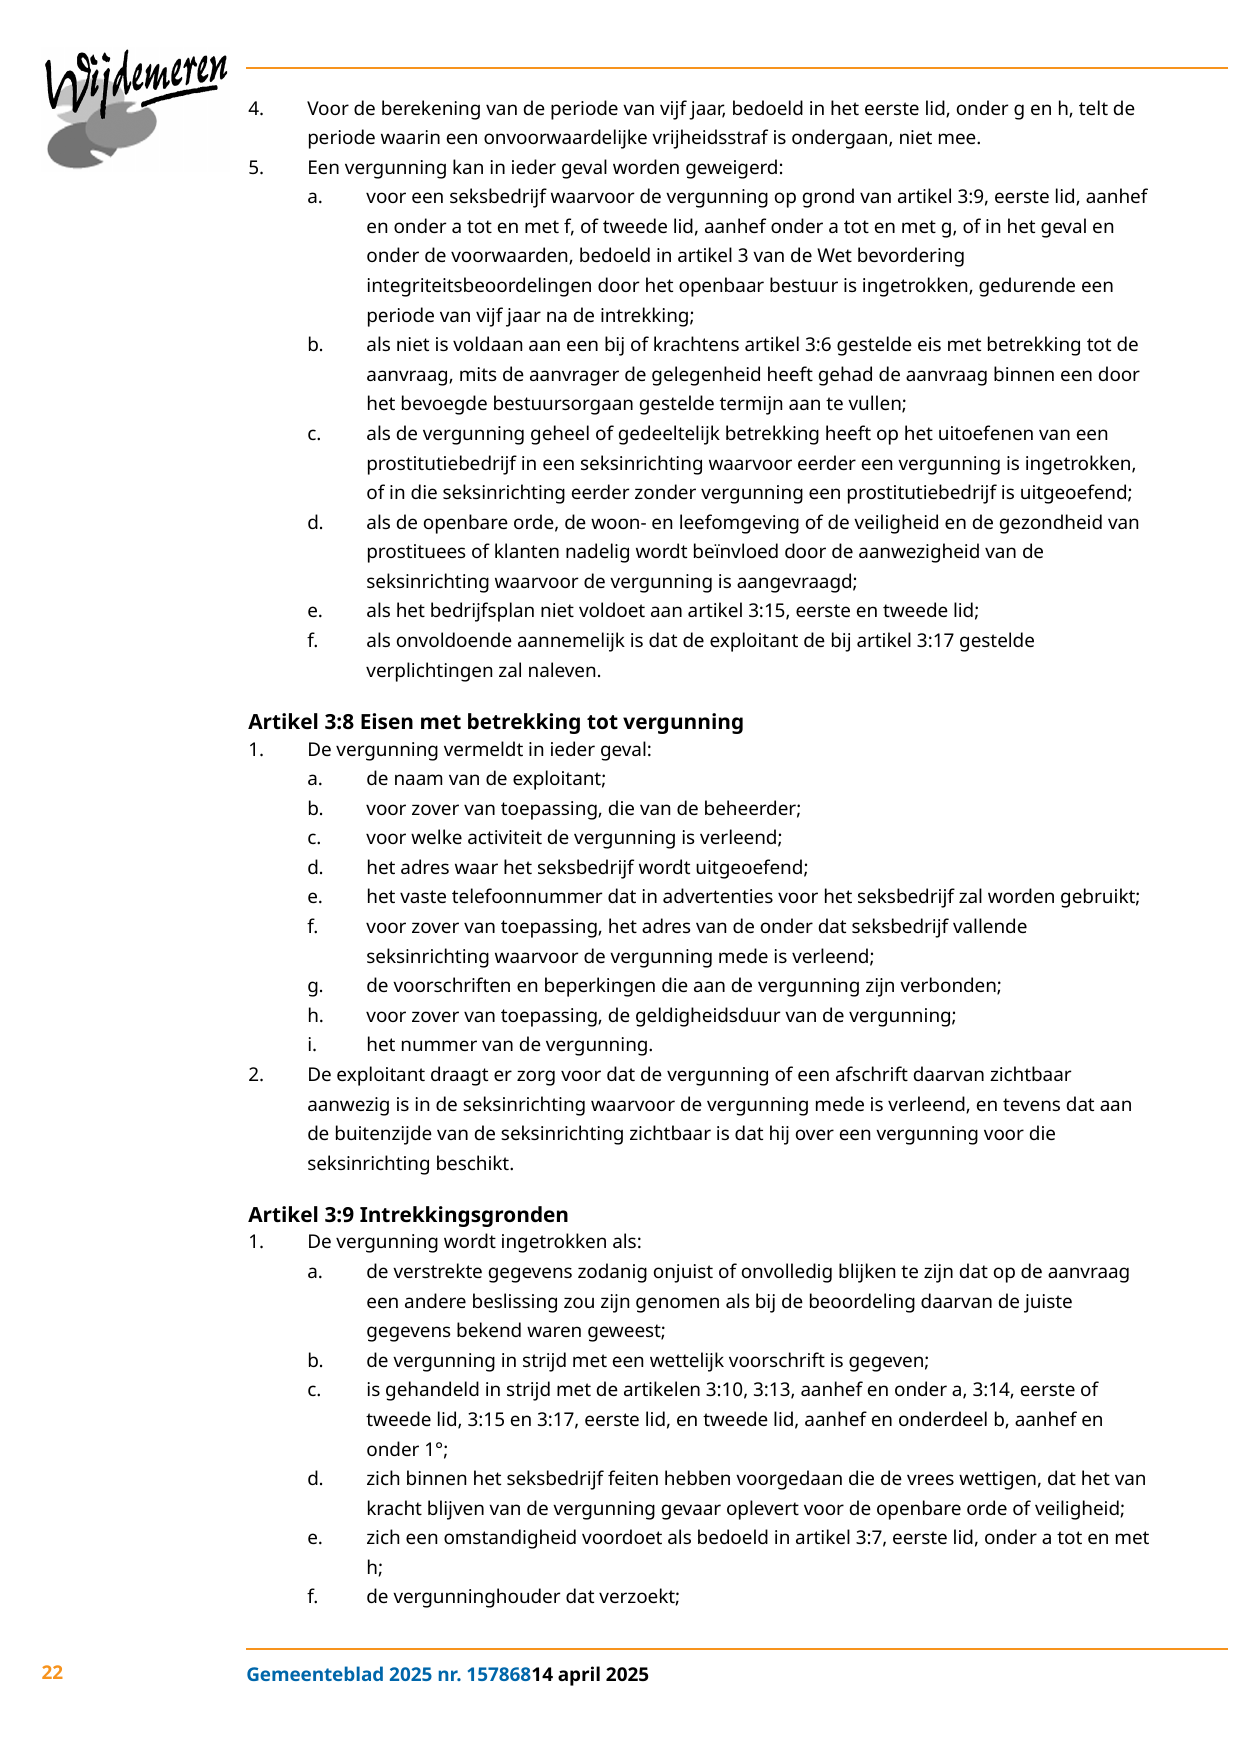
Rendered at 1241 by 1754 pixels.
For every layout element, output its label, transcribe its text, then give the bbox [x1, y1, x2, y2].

list de vergunninghouder dat verzoekt; [307, 1584, 1152, 1609]
picture [41, 47, 231, 172]
text Artikel 3:9 Intrekkingsgronden [248, 1200, 1152, 1229]
list voor welke activiteit de vergunning is verleend; [307, 824, 1152, 850]
list zich een omstandigheid voordoet als bedoeld in artikel 3:7, eerste lid, onder a tot en met h; [307, 1524, 1152, 1580]
list het vaste telefoonnummer dat in advertenties voor het seksbedrijf zal worden gebruikt; [307, 884, 1152, 909]
list zich binnen het seksbedrijf feiten hebben voorgedaan die de vrees wettigen, dat het van kracht blijven van de vergunning gevaar oplevert voor de openbare orde of veiligheid; [307, 1465, 1152, 1521]
list het nummer van de vergunning. [307, 1032, 1152, 1057]
list voor zover van toepassing, het adres van de onder dat seksbedrijf vallende seksinrichting waarvoor de vergunning mede is verleend; [307, 913, 1152, 968]
list Een vergunning kan in ieder geval worden geweigerd: [248, 154, 1152, 180]
list De vergunning vermeldt in ieder geval: [248, 736, 1152, 761]
list De exploitant draagt er zorg voor dat de vergunning of een afschrift daarvan zichtbaar aanwezig is in de seksinrichting waarvoor de vergunning mede is verleend, en tevens dat aan de buitenzijde van de seksinrichting zichtbaar is dat hij over een vergunning voor die seksinrichting beschikt. [248, 1061, 1152, 1176]
list de vergunning in strijd met een wettelijk voorschrift is gegeven; [307, 1347, 1152, 1373]
list als de vergunning geheel of gedeeltelijk betrekking heeft op het uitoefenen van een prostitutiebedrijf in een seksinrichting waarvoor eerder een vergunning is ingetrokken, of in die seksinrichting eerder zonder vergunning een prostitutiebedrijf is uitgeoefend; [307, 420, 1152, 505]
list als de openbare orde, de woon- en leefomgeving of de veiligheid en de gezondheid van prostituees of klanten nadelig wordt beïnvloed door de aanwezigheid van de seksinrichting waarvoor de vergunning is aangevraagd; [307, 509, 1152, 594]
list voor een seksbedrijf waarvoor de vergunning op grond van artikel 3:9, eerste lid, aanhef en onder a tot en met f, of tweede lid, aanhef onder a tot en met g, of in het geval en onder de voorwaarden, bedoeld in artikel 3 van de Wet bevordering integriteitsbeoordelingen door het openbaar bestuur is ingetrokken, gedurende een periode van vijf jaar na de intrekking; [307, 183, 1152, 328]
list als onvoldoende aannemelijk is dat de exploitant de bij artikel 3:17 gestelde verplichtingen zal naleven. [307, 627, 1152, 683]
text Artikel 3:8 Eisen met betrekking tot vergunning [248, 707, 1152, 736]
list Voor de berekening van de periode van vijf jaar, bedoeld in het eerste lid, onder g en h, telt de periode waarin een onvoorwaardelijke vrijheidsstraf is ondergaan, niet mee. [248, 95, 1152, 150]
list de verstrekte gegevens zodanig onjuist of onvolledig blijken te zijn dat op de aanvraag een andere beslissing zou zijn genomen als bij de beoordeling daarvan de juiste gegevens bekend waren geweest; [307, 1258, 1152, 1343]
list De vergunning wordt ingetrokken als: [248, 1229, 1152, 1254]
list de naam van de exploitant; [307, 765, 1152, 791]
list voor zover van toepassing, die van de beheerder; [307, 795, 1152, 821]
list als niet is voldaan aan een bij of krachtens artikel 3:6 gestelde eis met betrekking tot de aanvraag, mits de aanvrager de gelegenheid heeft gehad de aanvraag binnen een door het bevoegde bestuursorgaan gestelde termijn aan te vullen; [307, 331, 1152, 416]
list de voorschriften en beperkingen die aan de vergunning zijn verbonden; [307, 972, 1152, 998]
list het adres waar het seksbedrijf wordt uitgeoefend; [307, 854, 1152, 880]
list is gehandeld in strijd met de artikelen 3:10, 3:13, aanhef en onder a, 3:14, eerste of tweede lid, 3:15 en 3:17, eerste lid, en tweede lid, aanhef en onderdeel b, aanhef en onder 1°; [307, 1377, 1152, 1462]
list als het bedrijfsplan niet voldoet aan artikel 3:15, eerste en tweede lid; [307, 598, 1152, 623]
list voor zover van toepassing, de geldigheidsduur van de vergunning; [307, 1002, 1152, 1028]
